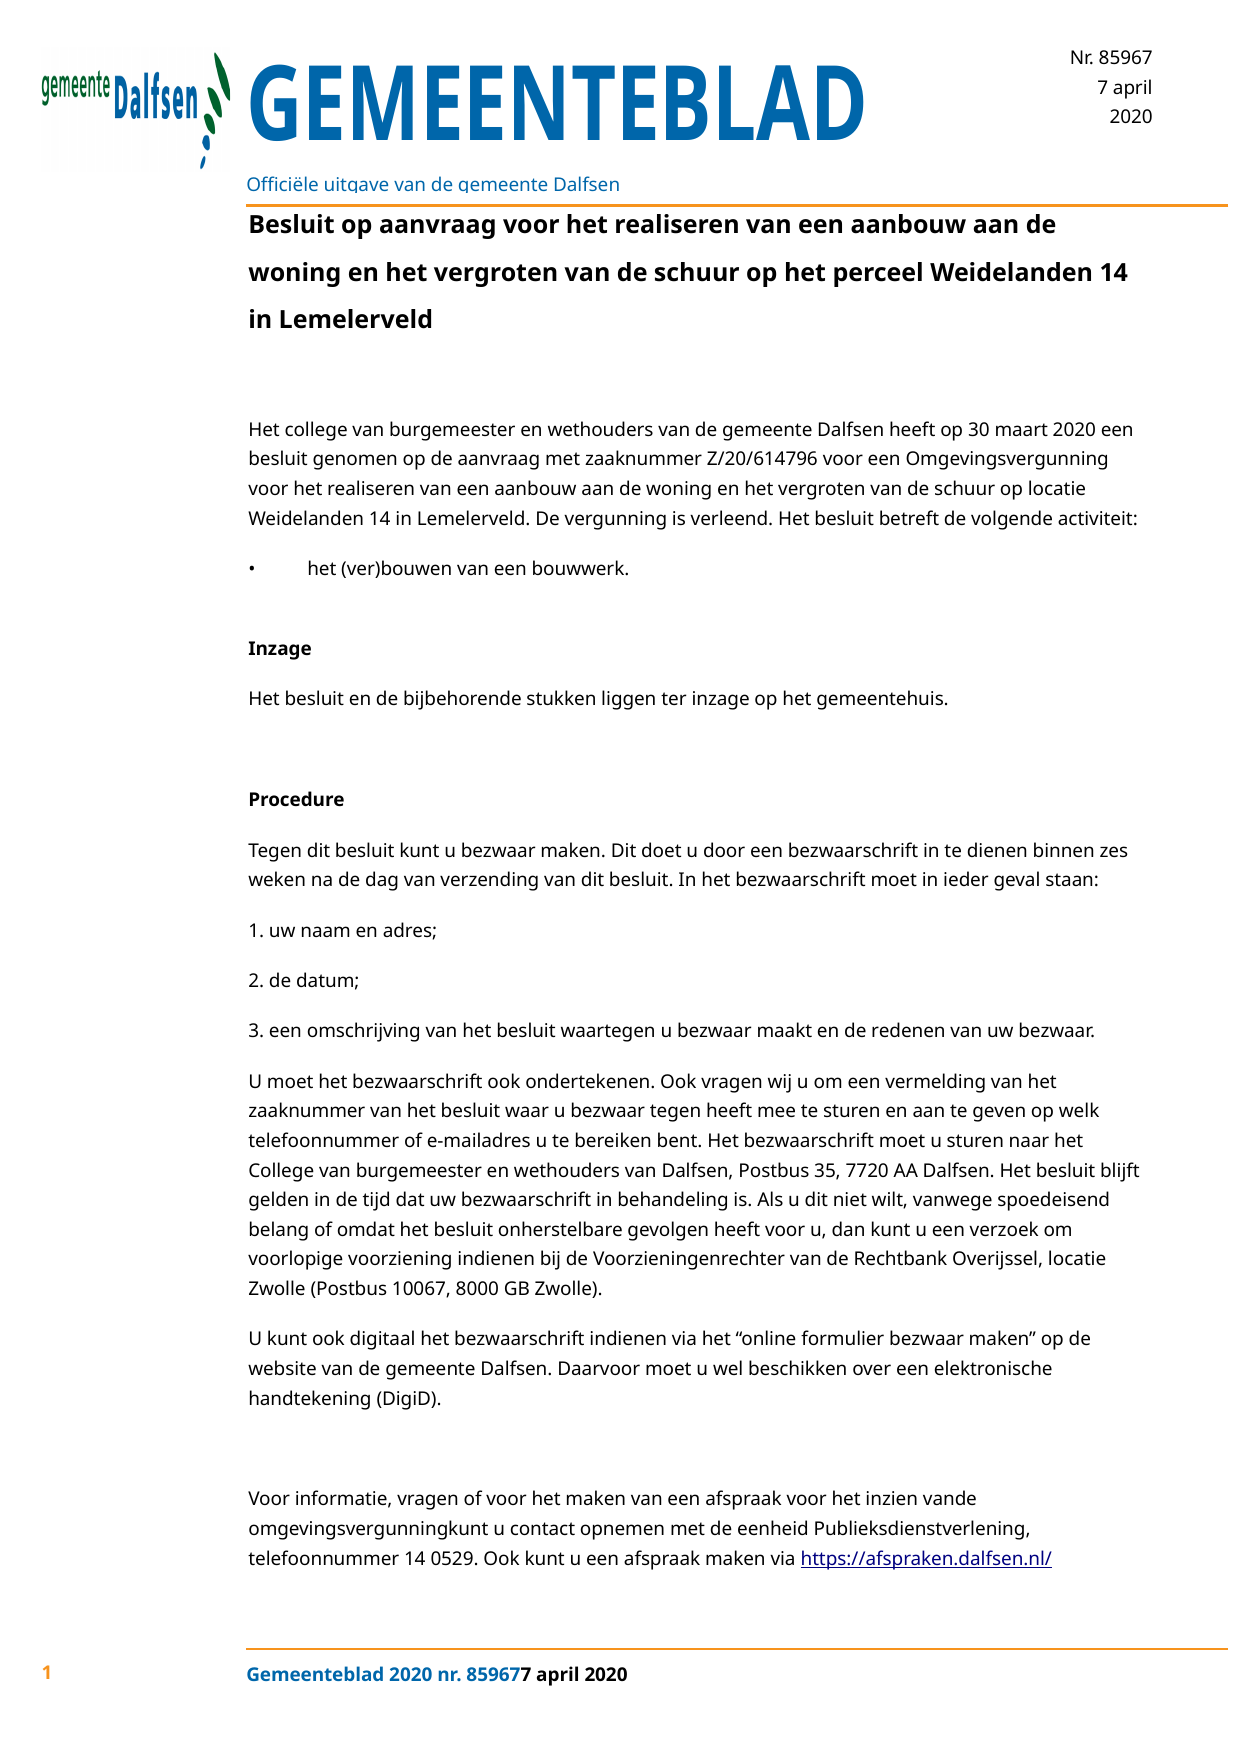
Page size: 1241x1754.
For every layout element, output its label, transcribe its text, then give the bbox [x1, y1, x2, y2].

text 2. de datum; [248, 967, 1152, 993]
text U moet het bezwaarschrift ook ondertekenen. Ook vragen wij u om een vermelding van het zaaknummer van het besluit waar u bezwaar tegen heeft mee te sturen en aan te geven op welk telefoonnummer of e-mailadres u te bereiken bent. Het bezwaarschrift moet u sturen naar het College van burgemeester en wethouders van Dalfsen, Postbus 35, 7720 AA Dalfsen. Het besluit blijft gelden in de tijd dat uw bezwaarschrift in behandeling is. Als u dit niet wilt, vanwege spoedeisend belang of omdat het besluit onherstelbare gevolgen heeft voor u, dan kunt u een verzoek om voorlopige voorziening indienen bij de Voorzieningenrechter van de Rechtbank Overijssel, locatie Zwolle (Postbus 10067, 8000 GB Zwolle). [248, 1068, 1152, 1301]
text Voor informatie, vragen of voor het maken van een afspraak voor het inzien vande omgevingsvergunningkunt u contact opnemen met de eenheid Publieksdienstverlening, telefoonnummer 14 0529. Ook kunt u een afspraak maken via https://afspraken.dalfsen.nl/ [248, 1486, 1152, 1570]
text Procedure [248, 786, 1152, 812]
text Besluit op aanvraag voor het realiseren van een aanbouw aan de woning en het vergroten van de schuur op het perceel Weidelanden 14 in Lemelerveld [248, 207, 1152, 336]
text Tegen dit besluit kunt u bezwaar maken. Dit doet u door een bezwaarschrift in te dienen binnen zes weken na de dag van verzending van dit besluit. In het bezwaarschrift moet in ieder geval staan: [248, 837, 1152, 892]
list het (ver)bouwen van een bouwwerk. [248, 555, 1152, 581]
picture [41, 47, 231, 172]
text Inzage [248, 635, 1152, 661]
text 1. uw naam en adres; [248, 917, 1152, 942]
text U kunt ook digitaal het bezwaarschrift indienen via het “online formulier bezwaar maken” op de website van de gemeente Dalfsen. Daarvoor moet u wel beschikken over een elektronische handtekening (DigiD). [248, 1326, 1152, 1410]
text Het college van burgemeester en wethouders van de gemeente Dalfsen heeft op 30 maart 2020 een besluit genomen op de aanvraag met zaaknummer Z/20/614796 voor een Omgevingsvergunning voor het realiseren van een aanbouw aan de woning en het vergroten van de schuur op locatie Weidelanden 14 in Lemelerveld. De vergunning is verleend. Het besluit betreft de volgende activiteit: [248, 416, 1152, 530]
text 3. een omschrijving van het besluit waartegen u bezwaar maakt en de redenen van uw bezwaar. [248, 1018, 1152, 1043]
text Het besluit en de bijbehorende stukken liggen ter inzage op het gemeentehuis. [248, 686, 1152, 711]
